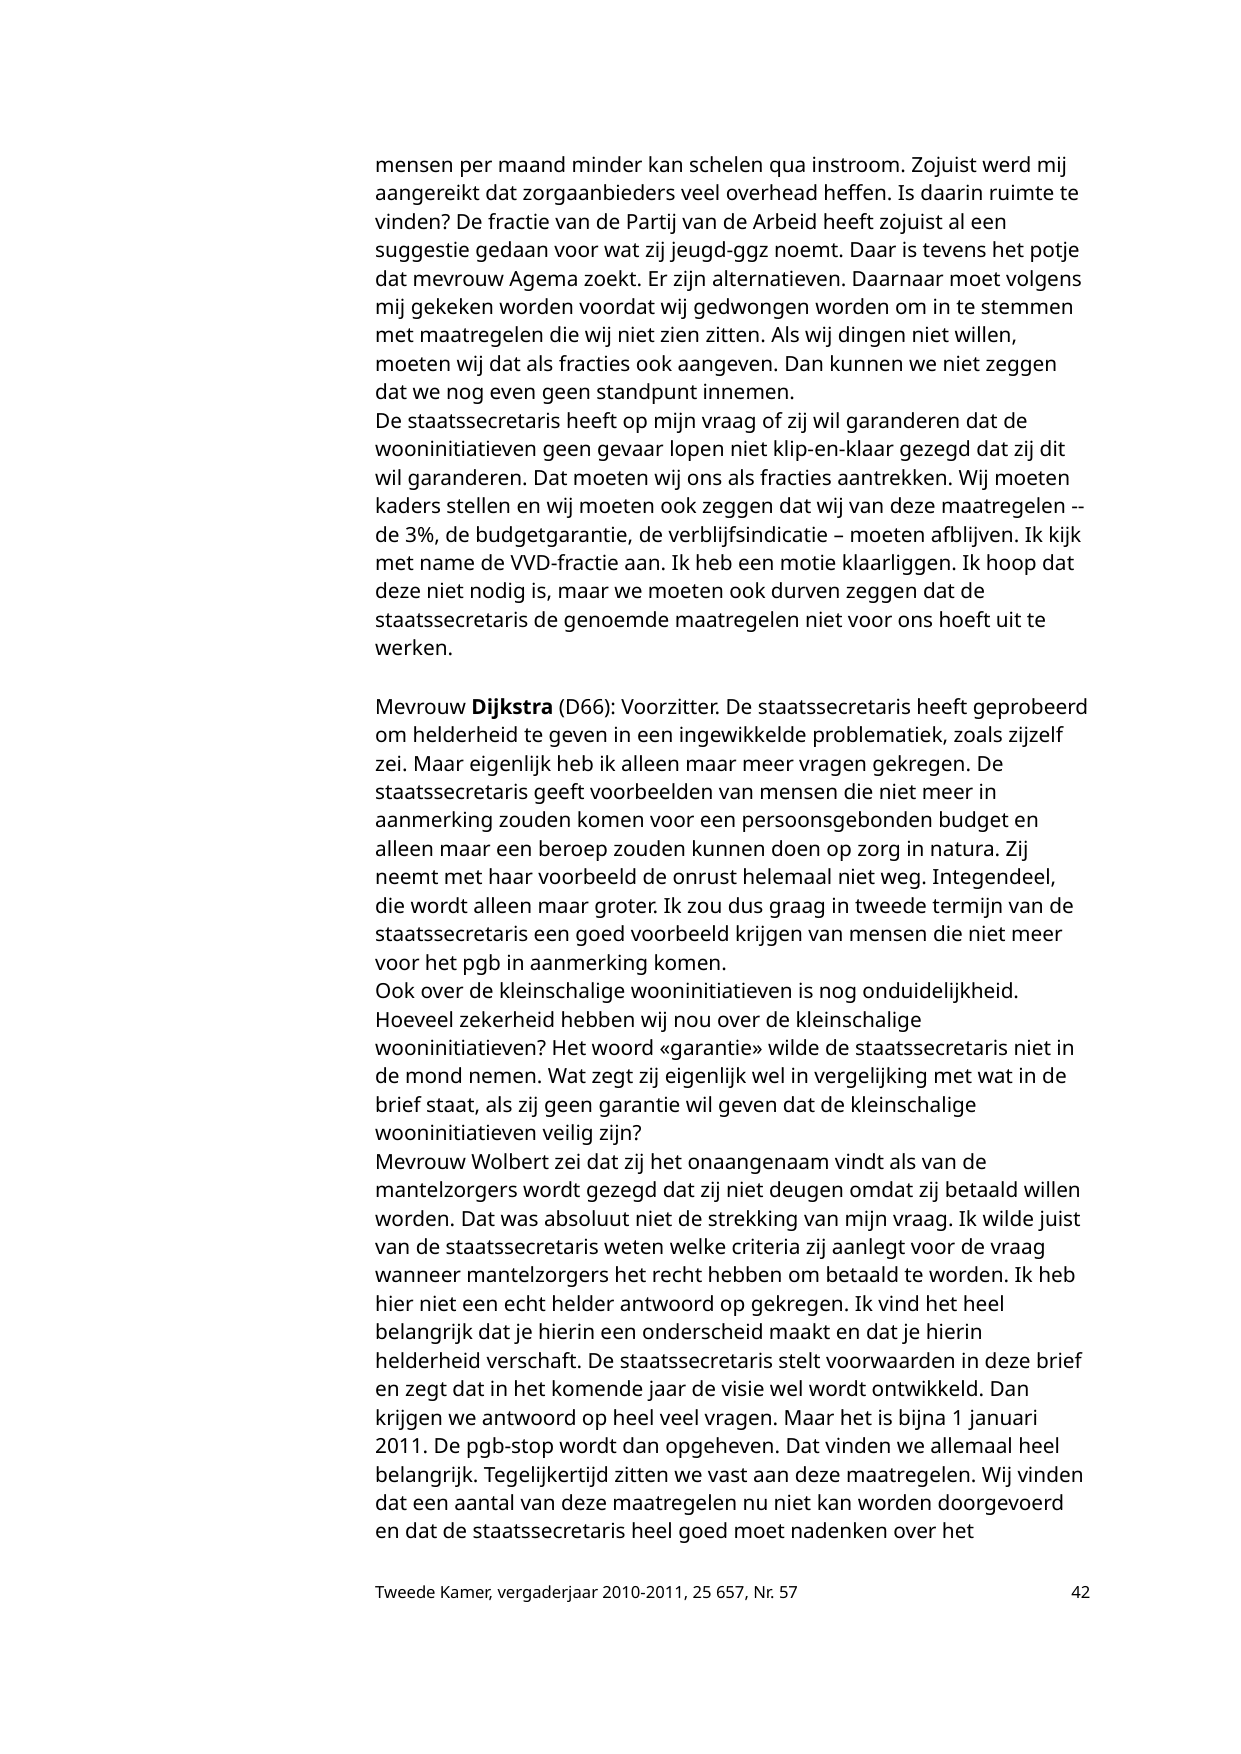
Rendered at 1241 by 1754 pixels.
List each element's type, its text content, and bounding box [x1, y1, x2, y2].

text Mevrouw Wolbert zei dat zij het onaangenaam vindt als van de mantelzorgers wordt gezegd dat zij niet deugen omdat zij betaald willen worden. Dat was absoluut niet de strekking van mijn vraag. Ik wilde juist van de staatssecretaris weten welke criteria zij aanlegt voor de vraag wanneer mantelzorgers het recht hebben om betaald te worden. Ik heb hier niet een echt helder antwoord op gekregen. Ik vind het heel belangrijk dat je hierin een onderscheid maakt en dat je hierin helderheid verschaft. De staatssecretaris stelt voorwaarden in deze brief en zegt dat in het komende jaar de visie wel wordt ontwikkeld. Dan krijgen we antwoord op heel veel vragen. Maar het is bijna 1 januari 2011. De pgb-stop wordt dan opgeheven. Dat vinden we allemaal heel belangrijk. Tegelijkertijd zitten we vast aan deze maatregelen. Wij vinden dat een aantal van deze maatregelen nu niet kan worden doorgevoerd en dat de staatssecretaris heel goed moet nadenken over het [375, 1147, 1090, 1545]
text Ook over de kleinschalige wooninitiatieven is nog onduidelijkheid. Hoeveel zekerheid hebben wij nou over de kleinschalige wooninitiatieven? Het woord «garantie» wilde de staatssecretaris niet in de mond nemen. Wat zegt zij eigenlijk wel in vergelijking met wat in de brief staat, als zij geen garantie wil geven dat de kleinschalige wooninitiatieven veilig zijn? [375, 976, 1090, 1147]
text mensen per maand minder kan schelen qua instroom. Zojuist werd mij aangereikt dat zorgaanbieders veel overhead heffen. Is daarin ruimte te vinden? De fractie van de Partij van de Arbeid heeft zojuist al een suggestie gedaan voor wat zij jeugd-ggz noemt. Daar is tevens het potje dat mevrouw Agema zoekt. Er zijn alternatieven. Daarnaar moet volgens mij gekeken worden voordat wij gedwongen worden om in te stemmen met maatregelen die wij niet zien zitten. Als wij dingen niet willen, moeten wij dat als fracties ook aangeven. Dan kunnen we niet zeggen dat we nog even geen standpunt innemen. [375, 150, 1090, 406]
text Mevrouw Dijkstra (D66): Voorzitter. De staatssecretaris heeft geprobeerd om helderheid te geven in een ingewikkelde problematiek, zoals zijzelf zei. Maar eigenlijk heb ik alleen maar meer vragen gekregen. De staatssecretaris geeft voorbeelden van mensen die niet meer in aanmerking zouden komen voor een persoonsgebonden budget en alleen maar een beroep zouden kunnen doen op zorg in natura. Zij neemt met haar voorbeeld de onrust helemaal niet weg. Integendeel, die wordt alleen maar groter. Ik zou dus graag in tweede termijn van de staatssecretaris een goed voorbeeld krijgen van mensen die niet meer voor het pgb in aanmerking komen. [375, 692, 1090, 976]
text De staatssecretaris heeft op mijn vraag of zij wil garanderen dat de wooninitiatieven geen gevaar lopen niet klip-en-klaar gezegd dat zij dit wil garanderen. Dat moeten wij ons als fracties aantrekken. Wij moeten kaders stellen en wij moeten ook zeggen dat wij van deze maatregelen --de 3%, de budgetgarantie, de verblijfsindicatie – moeten afblijven. Ik kijk met name de VVD-fractie aan. Ik heb een motie klaarliggen. Ik hoop dat deze niet nodig is, maar we moeten ook durven zeggen dat de staatssecretaris de genoemde maatregelen niet voor ons hoeft uit te werken. [375, 406, 1090, 662]
